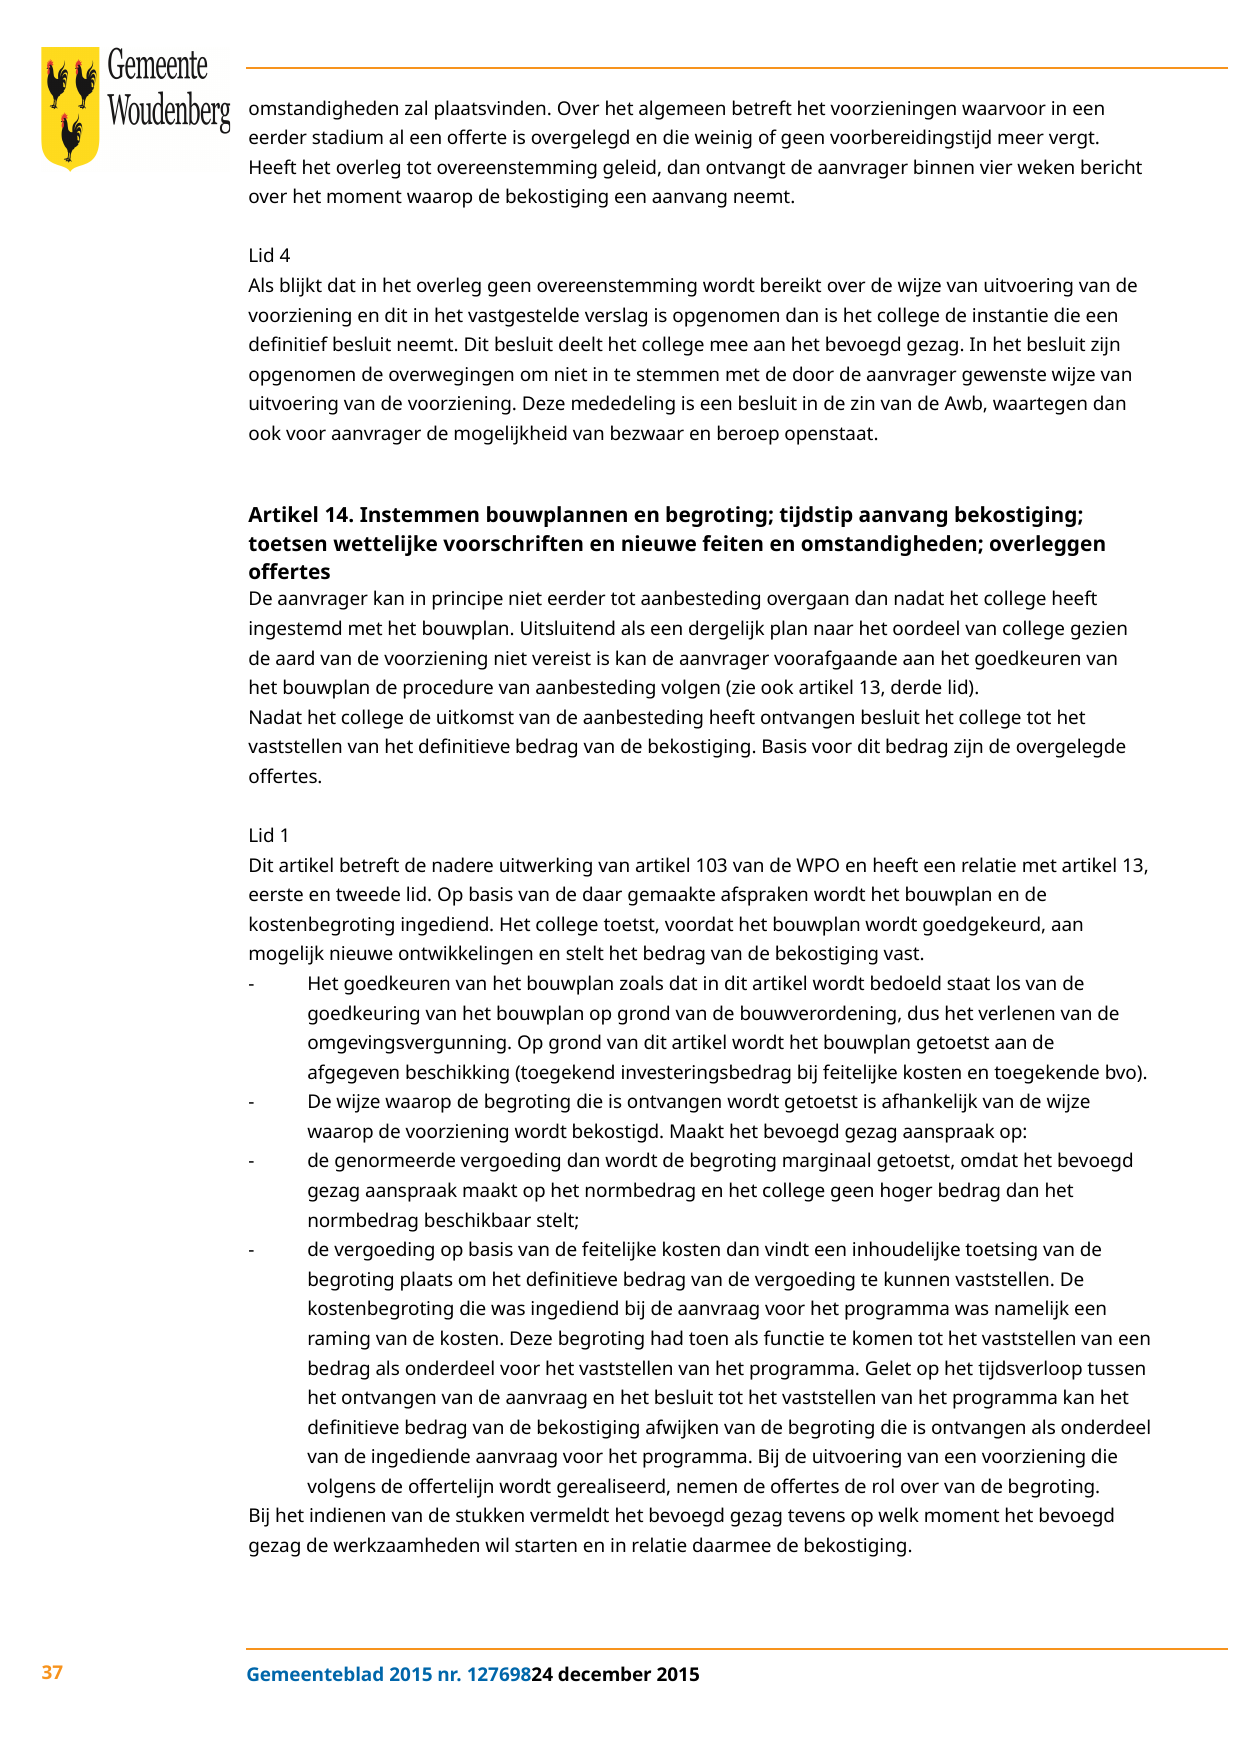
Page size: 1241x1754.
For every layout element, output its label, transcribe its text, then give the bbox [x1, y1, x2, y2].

text Nadat het college de uitkomst van de aanbesteding heeft ontvangen besluit het college tot het vaststellen van het definitieve bedrag van de bekostiging. Basis voor dit bedrag zijn de overgelegde offertes. [248, 704, 1152, 789]
text Als blijkt dat in het overleg geen overeenstemming wordt bereikt over de wijze van uitvoering van de voorziening en dit in het vastgestelde verslag is opgenomen dan is het college de instantie die een definitief besluit neemt. Dit besluit deelt het college mee aan het bevoegd gezag. In het besluit zijn opgenomen de overwegingen om niet in te stemmen met de door de aanvrager gewenste wijze van uitvoering van de voorziening. Deze mededeling is een besluit in de zin van de Awb, waartegen dan ook voor aanvrager de mogelijkheid van bezwaar en beroep openstaat. [248, 272, 1152, 446]
text Lid 4 [248, 243, 1152, 268]
list de vergoeding op basis van de feitelijke kosten dan vindt een inhoudelijke toetsing van de begroting plaats om het definitieve bedrag van de vergoeding te kunnen vaststellen. De kostenbegroting die was ingediend bij de aanvraag voor het programma was namelijk een raming van de kosten. Deze begroting had toen als functie te komen tot het vaststellen van een bedrag als onderdeel voor het vaststellen van het programma. Gelet op het tijdsverloop tussen het ontvangen van de aanvraag en het besluit tot het vaststellen van het programma kan het definitieve bedrag van de bekostiging afwijken van de begroting die is ontvangen als onderdeel van de ingediende aanvraag voor het programma. Bij de uitvoering van een voorziening die volgens de offertelijn wordt gerealiseerd, nemen de offertes de rol over van de begroting. [248, 1236, 1152, 1499]
list Het goedkeuren van het bouwplan zoals dat in dit artikel wordt bedoeld staat los van de goedkeuring van het bouwplan op grond van de bouwverordening, dus het verlenen van de omgevingsvergunning. Op grond van dit artikel wordt het bouwplan getoetst aan de afgegeven beschikking (toegekend investeringsbedrag bij feitelijke kosten en toegekende bvo). [248, 970, 1152, 1084]
text omstandigheden zal plaatsvinden. Over het algemeen betreft het voorzieningen waarvoor in een eerder stadium al een offerte is overgelegd en die weinig of geen voorbereidingstijd meer vergt. Heeft het overleg tot overeenstemming geleid, dan ontvangt de aanvrager binnen vier weken bericht over het moment waarop de bekostiging een aanvang neemt. [248, 95, 1152, 209]
text Lid 1 [248, 822, 1152, 848]
text Bij het indienen van de stukken vermeldt het bevoegd gezag tevens op welk moment het bevoegd gezag de werkzaamheden wil starten en in relatie daarmee de bekostiging. [248, 1503, 1152, 1558]
text Dit artikel betreft de nadere uitwerking van artikel 103 van de WPO en heeft een relatie met artikel 13, eerste en tweede lid. Op basis van de daar gemaakte afspraken wordt het bouwplan en de kostenbegroting ingediend. Het college toetst, voordat het bouwplan wordt goedgekeurd, aan mogelijk nieuwe ontwikkelingen en stelt het bedrag van de bekostiging vast. [248, 852, 1152, 966]
text Artikel 14. Instemmen bouwplannen en begroting; tijdstip aanvang bekostiging; toetsen wettelijke voorschriften en nieuwe feiten en omstandigheden; overleggen offertes [248, 500, 1152, 586]
picture [41, 47, 231, 172]
list De wijze waarop de begroting die is ontvangen wordt getoetst is afhankelijk van de wijze waarop de voorziening wordt bekostigd. Maakt het bevoegd gezag aanspraak op: [248, 1088, 1152, 1144]
text De aanvrager kan in principe niet eerder tot aanbesteding overgaan dan nadat het college heeft ingestemd met het bouwplan. Uitsluitend als een dergelijk plan naar het oordeel van college gezien de aard van de voorziening niet vereist is kan de aanvrager voorafgaande aan het goedkeuren van het bouwplan de procedure van aanbesteding volgen (zie ook artikel 13, derde lid). [248, 586, 1152, 700]
list de genormeerde vergoeding dan wordt de begroting marginaal getoetst, omdat het bevoegd gezag aanspraak maakt op het normbedrag en het college geen hoger bedrag dan het normbedrag beschikbaar stelt; [248, 1148, 1152, 1232]
